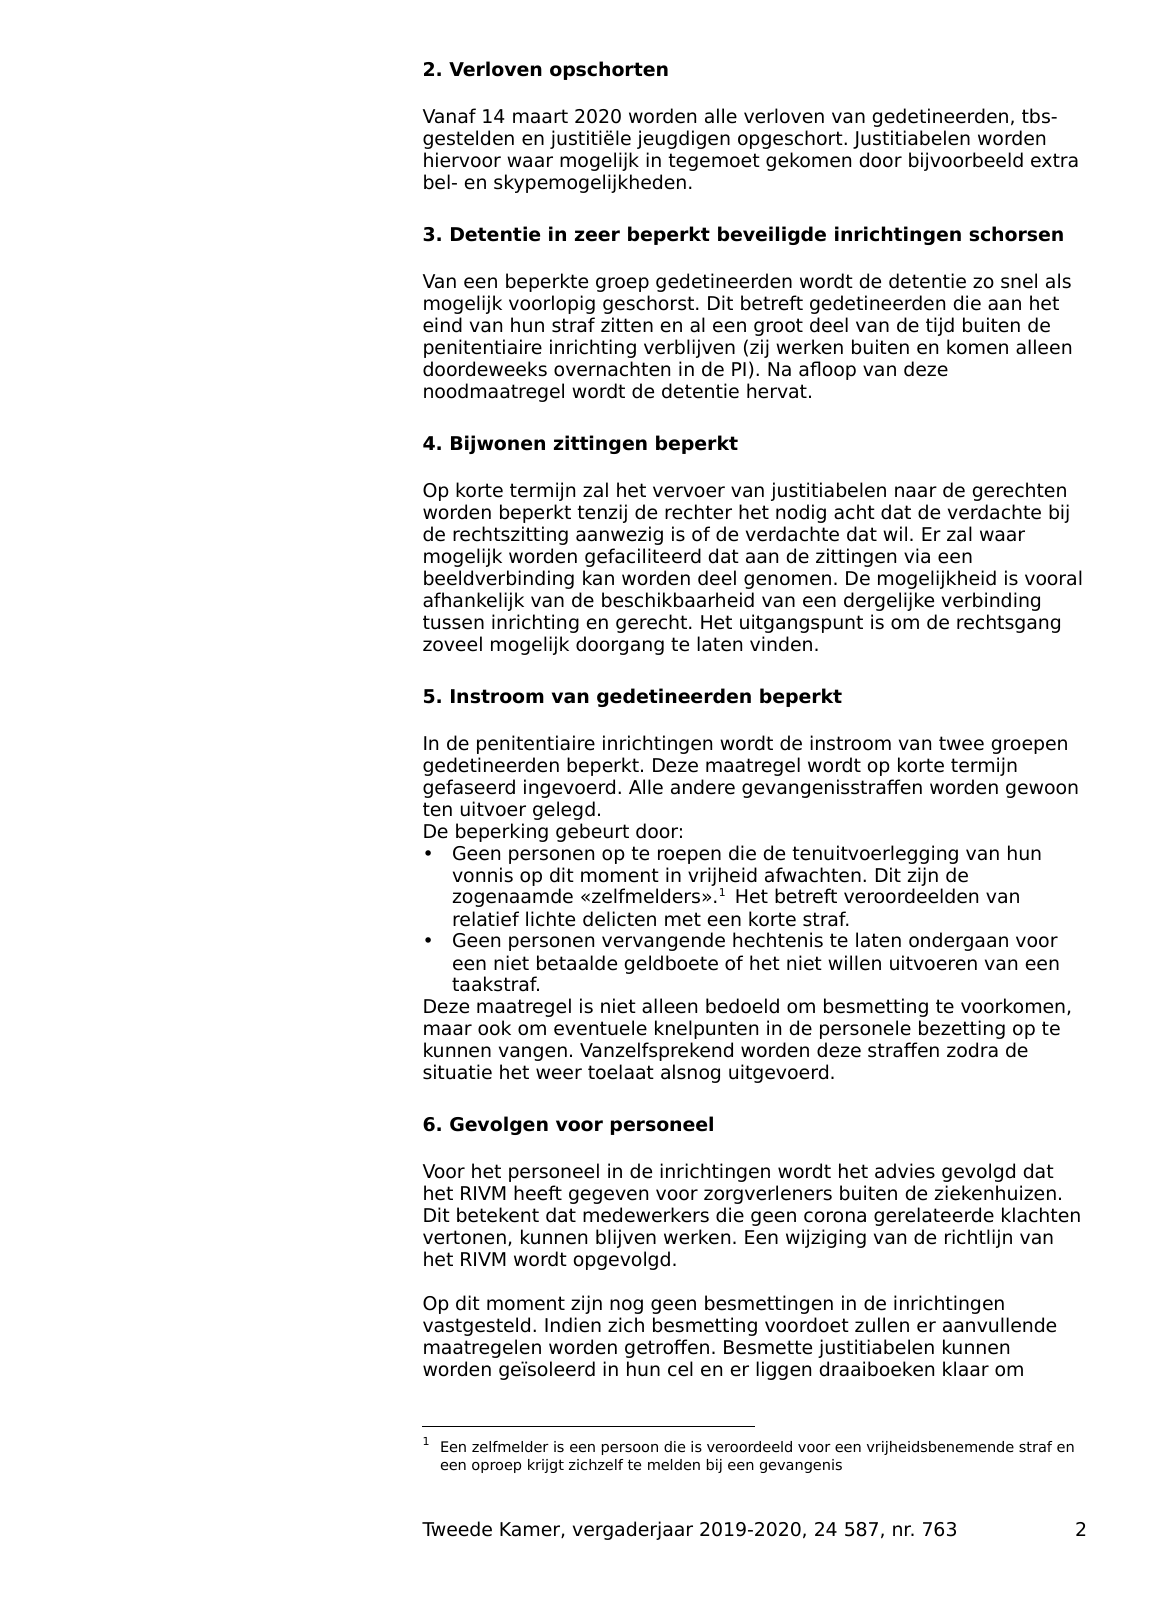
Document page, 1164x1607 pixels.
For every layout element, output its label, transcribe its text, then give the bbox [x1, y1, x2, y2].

subtitle 6. Gevolgen voor personeel [422, 1114, 1087, 1136]
text Op dit moment zijn nog geen besmettingen in de inrichtingen vastgesteld. Indien zich besmetting voordoet zullen er aanvullende maatregelen worden getroffen. Besmette justitiabelen kunnen worden geïsoleerd in hun cel en er liggen draaiboeken klaar om [422, 1293, 1087, 1381]
text Deze maatregel is niet alleen bedoeld om besmetting te voorkomen, maar ook om eventuele knelpunten in de personele bezetting op te kunnen vangen. Vanzelfsprekend worden deze straffen zodra de situatie het weer toelaat alsnog uitgevoerd. [422, 996, 1087, 1084]
text In de penitentiaire inrichtingen wordt de instroom van twee groepen gedetineerden beperkt. Deze maatregel wordt op korte termijn gefaseerd ingevoerd. Alle andere gevangenisstraffen worden gewoon ten uitvoer gelegd. [422, 733, 1087, 821]
text Vanaf 14 maart 2020 worden alle verloven van gedetineerden, tbs-gestelden en justitiële jeugdigen opgeschort. Justitiabelen worden hiervoor waar mogelijk in tegemoet gekomen door bijvoorbeeld extra bel- en skypemogelijkheden. [422, 106, 1087, 194]
text De beperking gebeurt door: [422, 821, 1087, 842]
text Van een beperkte groep gedetineerden wordt de detentie zo snel als mogelijk voorlopig geschorst. Dit betreft gedetineerden die aan het eind van hun straf zitten en al een groot deel van de tijd buiten de penitentiaire inrichting verblijven (zij werken buiten en komen alleen doordeweeks overnachten in de PI). Na afloop van deze noodmaatregel wordt de detentie hervat. [422, 271, 1087, 403]
subtitle 4. Bijwonen zittingen beperkt [422, 433, 1087, 455]
text Op korte termijn zal het vervoer van justitiabelen naar de gerechten worden beperkt tenzij de rechter het nodig acht dat de verdachte bij de rechtszitting aanwezig is of de verdachte dat wil. Er zal waar mogelijk worden gefaciliteerd dat aan de zittingen via een beeldverbinding kan worden deel genomen. De mogelijkheid is vooral afhankelijk van de beschikbaarheid van een dergelijke verbinding tussen inrichting en gerecht. Het uitgangspunt is om de rechtsgang zoveel mogelijk doorgang te laten vinden. [422, 480, 1087, 656]
subtitle 2. Verloven opschorten [422, 59, 1087, 81]
subtitle 5. Instroom van gedetineerden beperkt [422, 686, 1087, 708]
text • Geen personen op te roepen die de tenuitvoerlegging van hun vonnis op dit moment in vrijheid afwachten. Dit zijn de zogenaamde «zelfmelders». Het betreft veroordeelden van relatief lichte delicten met een korte straf. [422, 842, 1087, 930]
text Een zelfmelder is een persoon die is veroordeeld voor een vrijheidsbenemende straf en een oproep krijgt zichzelf te melden bij een gevangenis [422, 1435, 1087, 1474]
subtitle 3. Detentie in zeer beperkt beveiligde inrichtingen schorsen [422, 224, 1087, 246]
text • Geen personen vervangende hechtenis te laten ondergaan voor een niet betaalde geldboete of het niet willen uitvoeren van een taakstraf. [422, 930, 1087, 996]
text Voor het personeel in de inrichtingen wordt het advies gevolgd dat het RIVM heeft gegeven voor zorgverleners buiten de ziekenhuizen. Dit betekent dat medewerkers die geen corona gerelateerde klachten vertonen, kunnen blijven werken. Een wijziging van de richtlijn van het RIVM wordt opgevolgd. [422, 1161, 1087, 1271]
